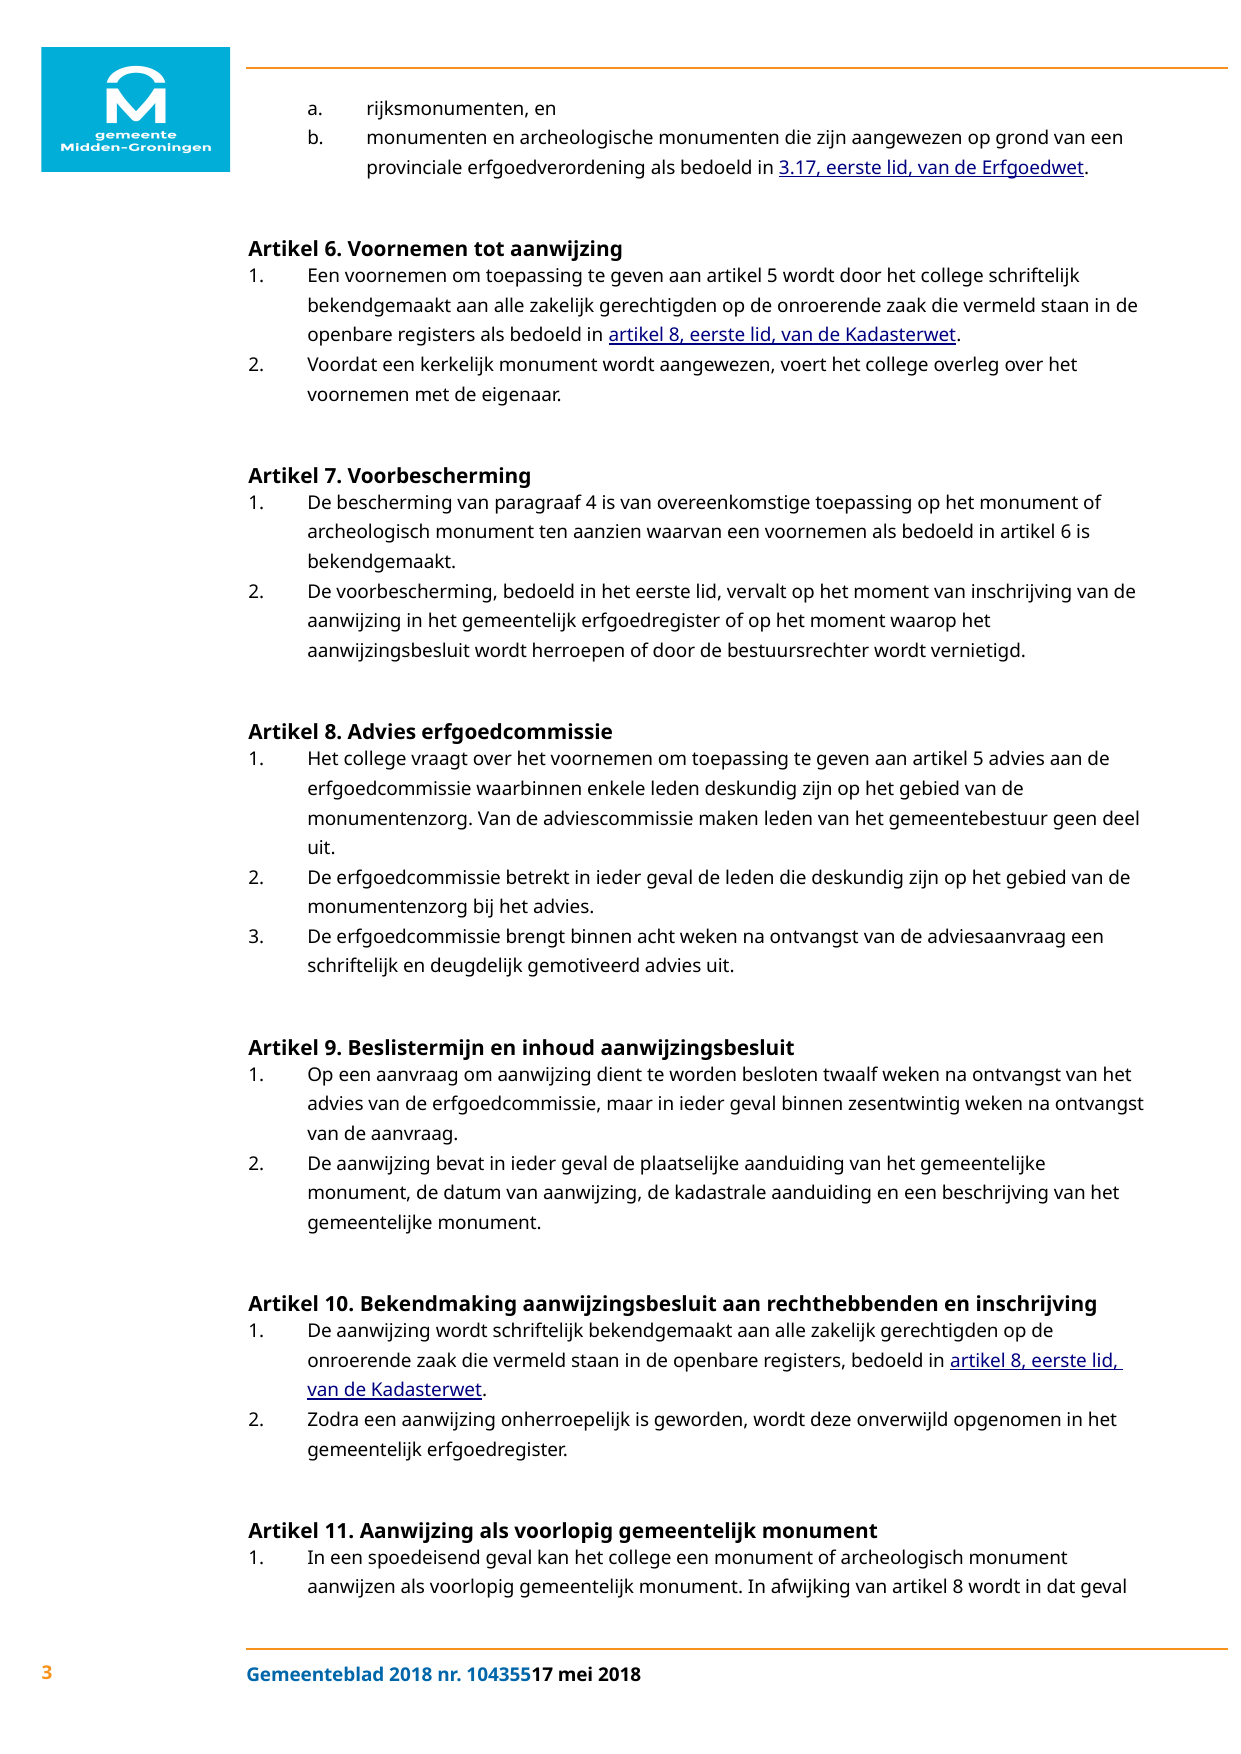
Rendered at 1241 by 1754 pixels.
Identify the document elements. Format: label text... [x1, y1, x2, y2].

list Een voornemen om toepassing te geven aan artikel 5 wordt door het college schriftelijk bekendgemaakt aan alle zakelijk gerechtigden op de onroerende zaak die vermeld staan in de openbare registers als bedoeld in artikel 8, eerste lid, van de Kadasterwet. [248, 262, 1152, 347]
list rijksmonumenten, en [307, 95, 1152, 121]
text Artikel 8. Advies erfgoedcommissie [248, 717, 1152, 746]
list monumenten en archeologische monumenten die zijn aangewezen op grond van een provinciale erfgoedverordening als bedoeld in 3.17, eerste lid, van de Erfgoedwet. [307, 124, 1152, 180]
list De aanwijzing bevat in ieder geval de plaatselijke aanduiding van het gemeentelijke monument, de datum van aanwijzing, de kadastrale aanduiding en een beschrijving van het gemeentelijke monument. [248, 1150, 1152, 1235]
text Artikel 11. Aanwijzing als voorlopig gemeentelijk monument [248, 1516, 1152, 1544]
list De aanwijzing wordt schriftelijk bekendgemaakt aan alle zakelijk gerechtigden op de onroerende zaak die vermeld staan in de openbare registers, bedoeld in artikel 8, eerste lid, van de Kadasterwet. [248, 1317, 1152, 1402]
list Voordat een kerkelijk monument wordt aangewezen, voert het college overleg over het voornemen met de eigenaar. [248, 351, 1152, 406]
picture [108, 66, 164, 82]
list De voorbescherming, bedoeld in het eerste lid, vervalt op het moment van inschrijving van de aanwijzing in het gemeentelijk erfgoedregister of op het moment waarop het aanwijzingsbesluit wordt herroepen of door de bestuursrechter wordt vernietigd. [248, 578, 1152, 663]
list De erfgoedcommissie brengt binnen acht weken na ontvangst van de adviesaanvraag een schriftelijk en deugdelijk gemotiveerd advies uit. [248, 923, 1152, 978]
text Artikel 6. Voornemen tot aanwijzing [248, 234, 1152, 262]
list Op een aanvraag om aanwijzing dient te worden besloten twaalf weken na ontvangst van het advies van de erfgoedcommissie, maar in ieder geval binnen zesentwintig weken na ontvangst van de aanvraag. [248, 1061, 1152, 1146]
text Artikel 7. Voorbescherming [248, 461, 1152, 489]
picture [184, 146, 190, 153]
list De bescherming van paragraaf 4 is van overeenkomstige toepassing op het monument of archeologisch monument ten aanzien waarvan een voornemen als bedoeld in artikel 6 is bekendgemaakt. [248, 489, 1152, 574]
list Zodra een aanwijzing onherroepelijk is geworden, wordt deze onverwijld opgenomen in het gemeentelijk erfgoedregister. [248, 1406, 1152, 1461]
list De erfgoedcommissie betrekt in ieder geval de leden die deskundig zijn op het gebied van de monumentenzorg bij het advies. [248, 864, 1152, 919]
list Het college vraagt over het voornemen om toepassing te geven aan artikel 5 advies aan de erfgoedcommissie waarbinnen enkele leden deskundig zijn op het gebied van de monumentenzorg. Van de adviescommissie maken leden van het gemeentebestuur geen deel uit. [248, 746, 1152, 860]
list In een spoedeisend geval kan het college een monument of archeologisch monument aanwijzen als voorlopig gemeentelijk monument. In afwijking van artikel 8 wordt in dat geval [248, 1544, 1152, 1599]
picture [107, 89, 165, 122]
text Artikel 10. Bekendmaking aanwijzingsbesluit aan rechthebbenden en inschrijving [248, 1289, 1152, 1317]
text Artikel 9. Beslistermijn en inhoud aanwijzingsbesluit [248, 1033, 1152, 1061]
